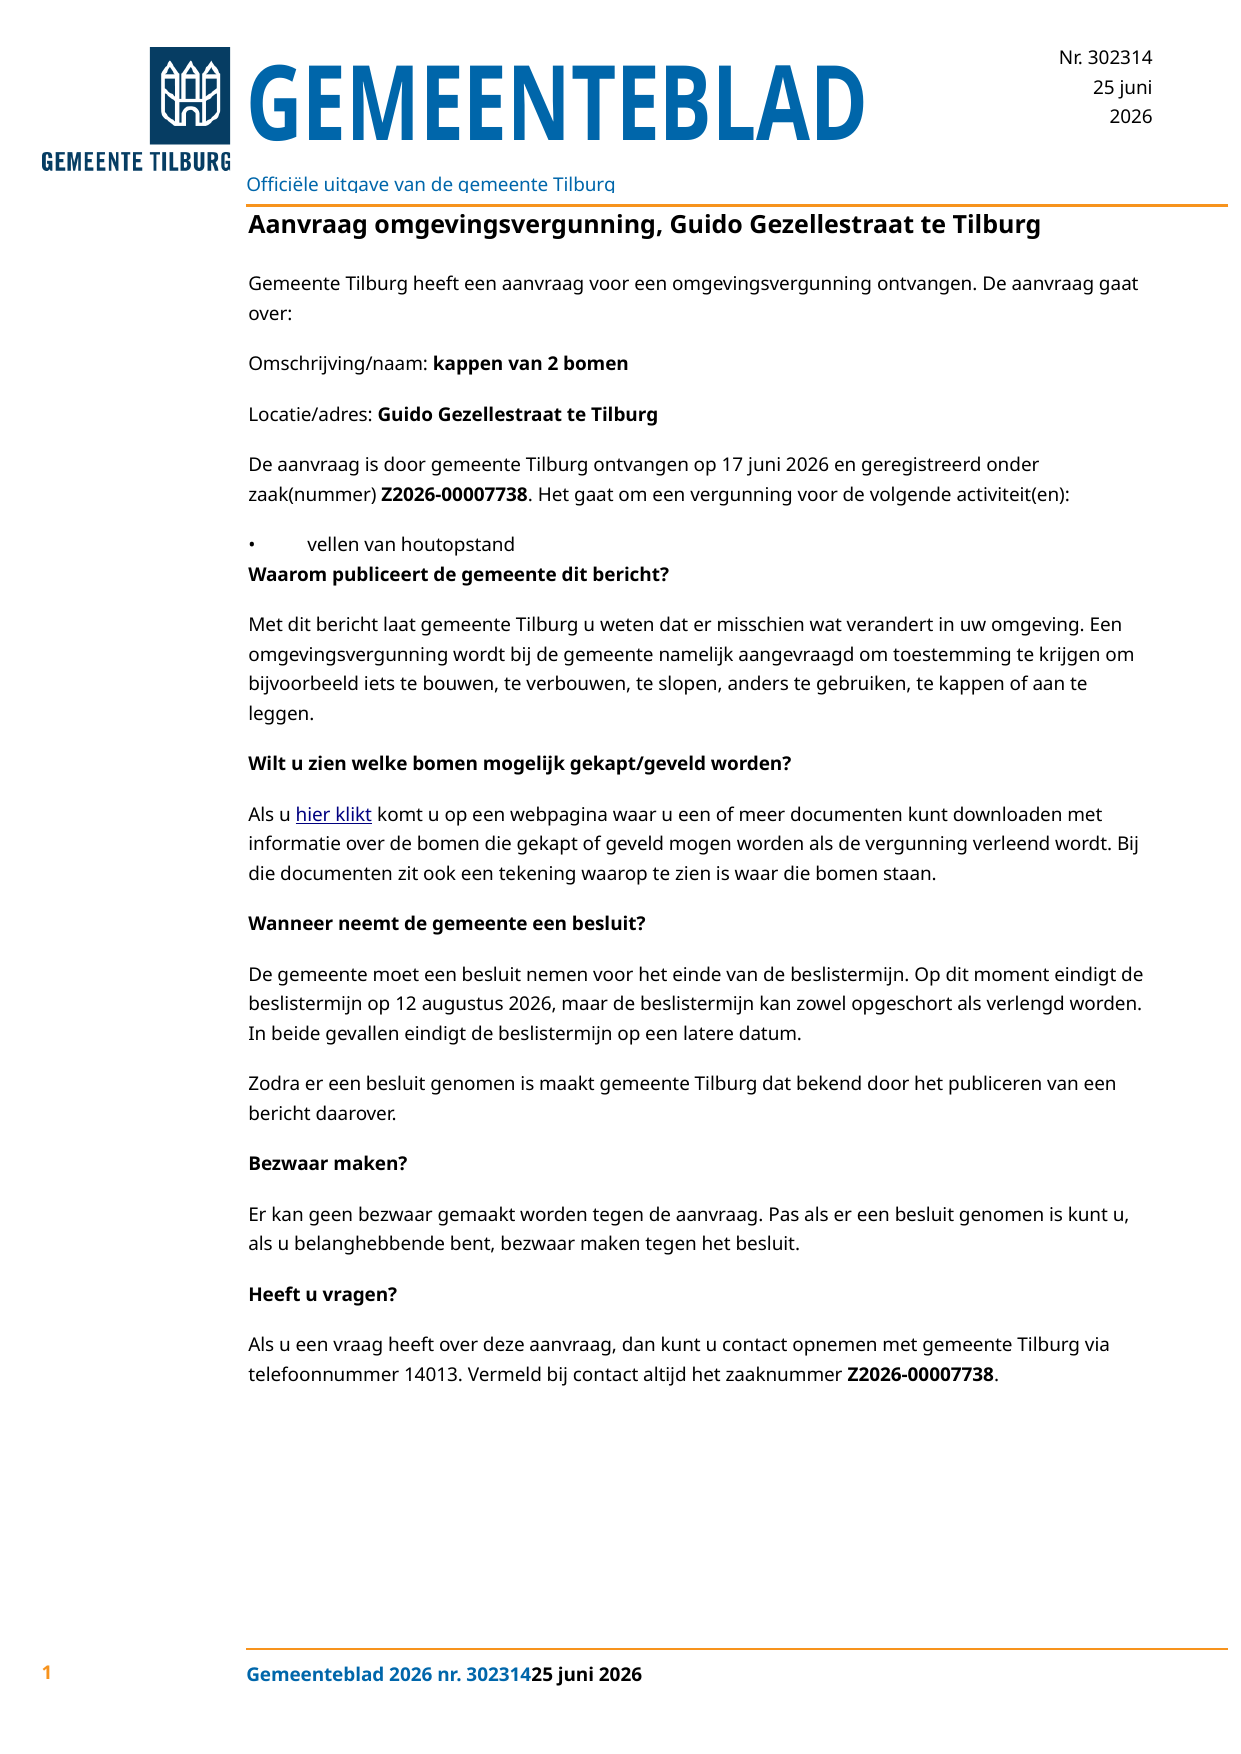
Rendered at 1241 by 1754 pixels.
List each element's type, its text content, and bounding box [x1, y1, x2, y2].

text Als u hier klikt komt u op een webpagina waar u een of meer documenten kunt downloaden met informatie over de bomen die gekapt of geveld mogen worden als de vergunning verleend wordt. Bij die documenten zit ook een tekening waarop te zien is waar die bomen staan. [248, 801, 1152, 886]
list vellen van houtopstand [248, 531, 1152, 557]
picture [41, 47, 231, 172]
text Met dit bericht laat gemeente Tilburg u weten dat er misschien wat verandert in uw omgeving. Een omgevingsvergunning wordt bij de gemeente namelijk aangevraagd om toestemming te krijgen om bijvoorbeeld iets te bouwen, te verbouwen, te slopen, anders te gebruiken, te kappen of aan te leggen. [248, 611, 1152, 726]
text Zodra er een besluit genomen is maakt gemeente Tilburg dat bekend door het publiceren van een bericht daarover. [248, 1070, 1152, 1126]
text Gemeente Tilburg heeft een aanvraag voor een omgevingsvergunning ontvangen. De aanvraag gaat over: [248, 270, 1152, 326]
text Als u een vraag heeft over deze aanvraag, dan kunt u contact opnemen met gemeente Tilburg via telefoonnummer 14013. Vermeld bij contact altijd het zaaknummer Z2026-00007738. [248, 1331, 1152, 1386]
text Locatie/adres: Guido Gezellestraat te Tilburg [248, 401, 1152, 426]
text Aanvraag omgevingsvergunning, Guido Gezellestraat te Tilburg [248, 207, 1152, 241]
text Wilt u zien welke bomen mogelijk gekapt/geveld worden? [248, 750, 1152, 776]
text Heeft u vragen? [248, 1281, 1152, 1306]
text Waarom publiceert de gemeente dit bericht? [248, 561, 1152, 586]
text De gemeente moet een besluit nemen voor het einde van de beslistermijn. Op dit moment eindigt de beslistermijn op 12 augustus 2026, maar de beslistermijn kan zowel opgeschort als verlengd worden. In beide gevallen eindigt de beslistermijn op een latere datum. [248, 961, 1152, 1046]
text Er kan geen bezwaar gemaakt worden tegen de aanvraag. Pas als er een besluit genomen is kunt u, als u belanghebbende bent, bezwaar maken tegen het besluit. [248, 1201, 1152, 1256]
text De aanvraag is door gemeente Tilburg ontvangen op 17 juni 2026 en geregistreerd onder zaak(nummer) Z2026-00007738. Het gaat om een vergunning voor de volgende activiteit(en): [248, 451, 1152, 506]
text Bezwaar maken? [248, 1150, 1152, 1176]
text Wanneer neemt de gemeente een besluit? [248, 910, 1152, 936]
text Omschrijving/naam: kappen van 2 bomen [248, 350, 1152, 376]
